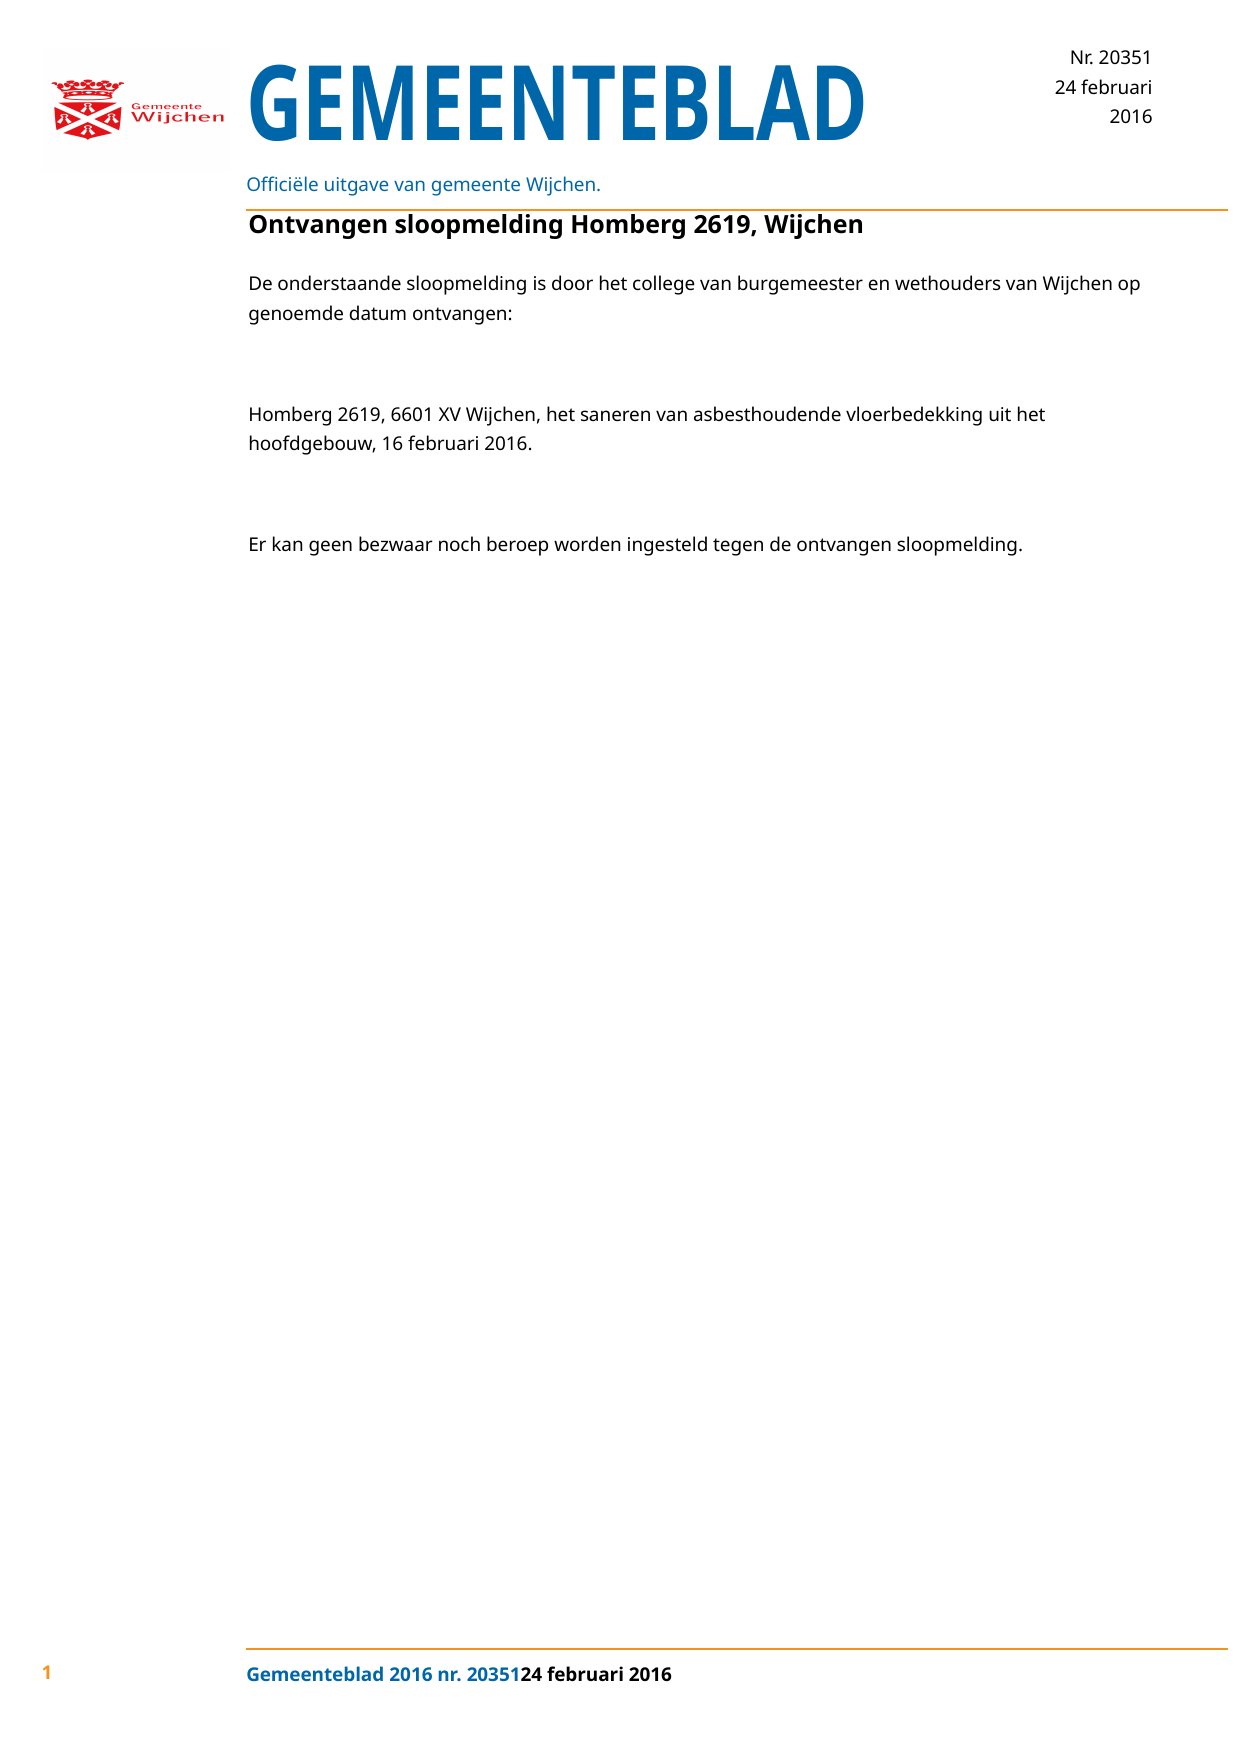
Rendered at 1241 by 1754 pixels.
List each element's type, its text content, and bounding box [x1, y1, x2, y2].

text De onderstaande sloopmelding is door het college van burgemeester en wethouders van Wijchen op genoemde datum ontvangen: [248, 270, 1152, 326]
picture [41, 47, 231, 172]
text Ontvangen sloopmelding Homberg 2619, Wijchen [248, 211, 1152, 241]
text Er kan geen bezwaar noch beroep worden ingesteld tegen de ontvangen sloopmelding. [248, 531, 1152, 557]
text Homberg 2619, 6601 XV Wijchen, het saneren van asbesthoudende vloerbedekking uit het hoofdgebouw, 16 februari 2016. [248, 401, 1152, 456]
